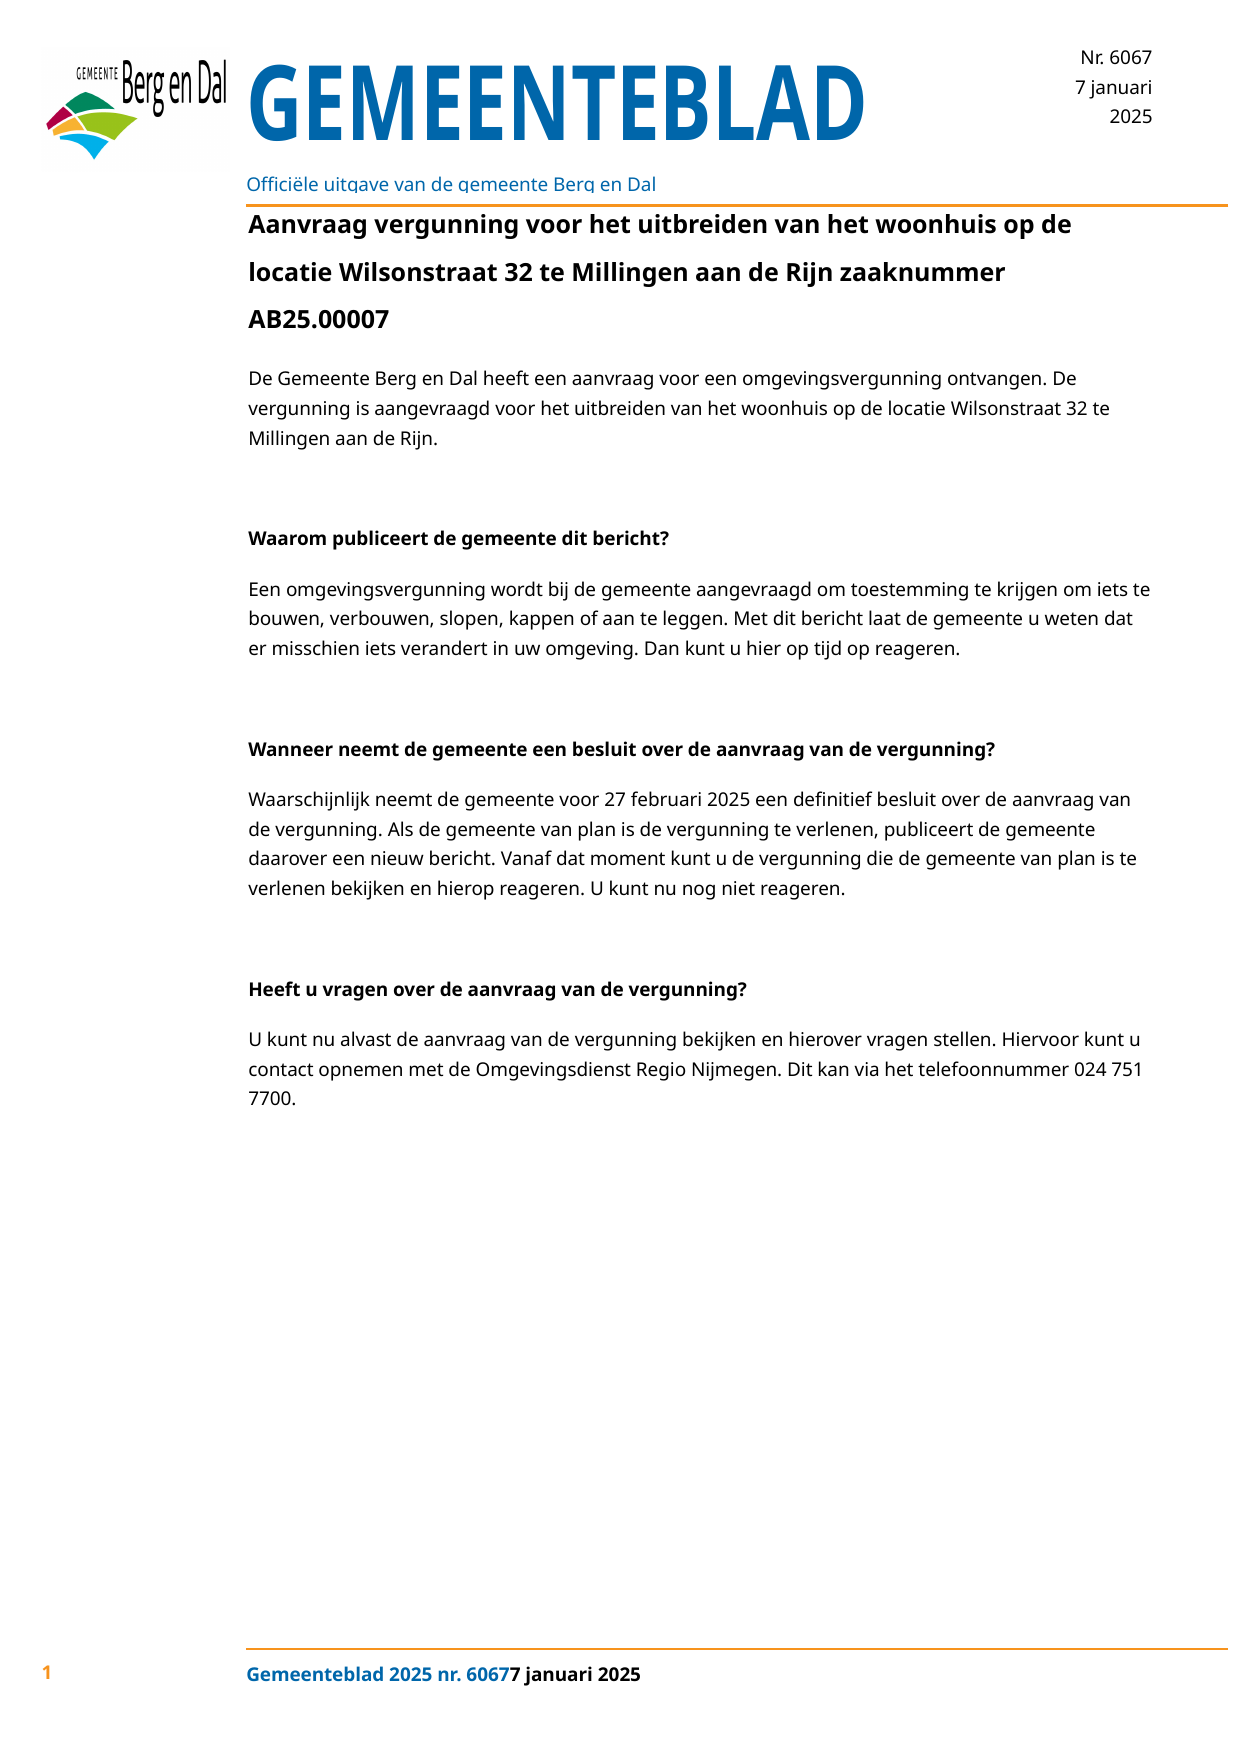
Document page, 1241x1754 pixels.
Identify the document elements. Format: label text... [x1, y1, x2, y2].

picture [41, 47, 231, 172]
text De Gemeente Berg en Dal heeft een aanvraag voor een omgevingsvergunning ontvangen. De vergunning is aangevraagd voor het uitbreiden van het woonhuis op de locatie Wilsonstraat 32 te Millingen aan de Rijn. [248, 366, 1152, 450]
text Een omgevingsvergunning wordt bij de gemeente aangevraagd om toestemming te krijgen om iets te bouwen, verbouwen, slopen, kappen of aan te leggen. Met dit bericht laat de gemeente u weten dat er misschien iets verandert in uw omgeving. Dan kunt u hier op tijd op reageren. [248, 576, 1152, 661]
text Waarschijnlijk neemt de gemeente voor 27 februari 2025 een definitief besluit over de aanvraag van de vergunning. Als de gemeente van plan is de vergunning te verlenen, publiceert de gemeente daarover een nieuw bericht. Vanaf dat moment kunt u de vergunning die de gemeente van plan is te verlenen bekijken en hierop reageren. U kunt nu nog niet reageren. [248, 786, 1152, 901]
text Aanvraag vergunning voor het uitbreiden van het woonhuis op de locatie Wilsonstraat 32 te Millingen aan de Rijn zaaknummer AB25.00007 [248, 207, 1152, 336]
text Wanneer neemt de gemeente een besluit over de aanvraag van de vergunning? [248, 736, 1152, 762]
text Heeft u vragen over de aanvraag van de vergunning? [248, 976, 1152, 1002]
text Waarom publiceert de gemeente dit bericht? [248, 526, 1152, 551]
text U kunt nu alvast de aanvraag van de vergunning bekijken en hierover vragen stellen. Hiervoor kunt u contact opnemen met de Omgevingsdienst Regio Nijmegen. Dit kan via het telefoonnummer 024 751 7700. [248, 1026, 1152, 1111]
